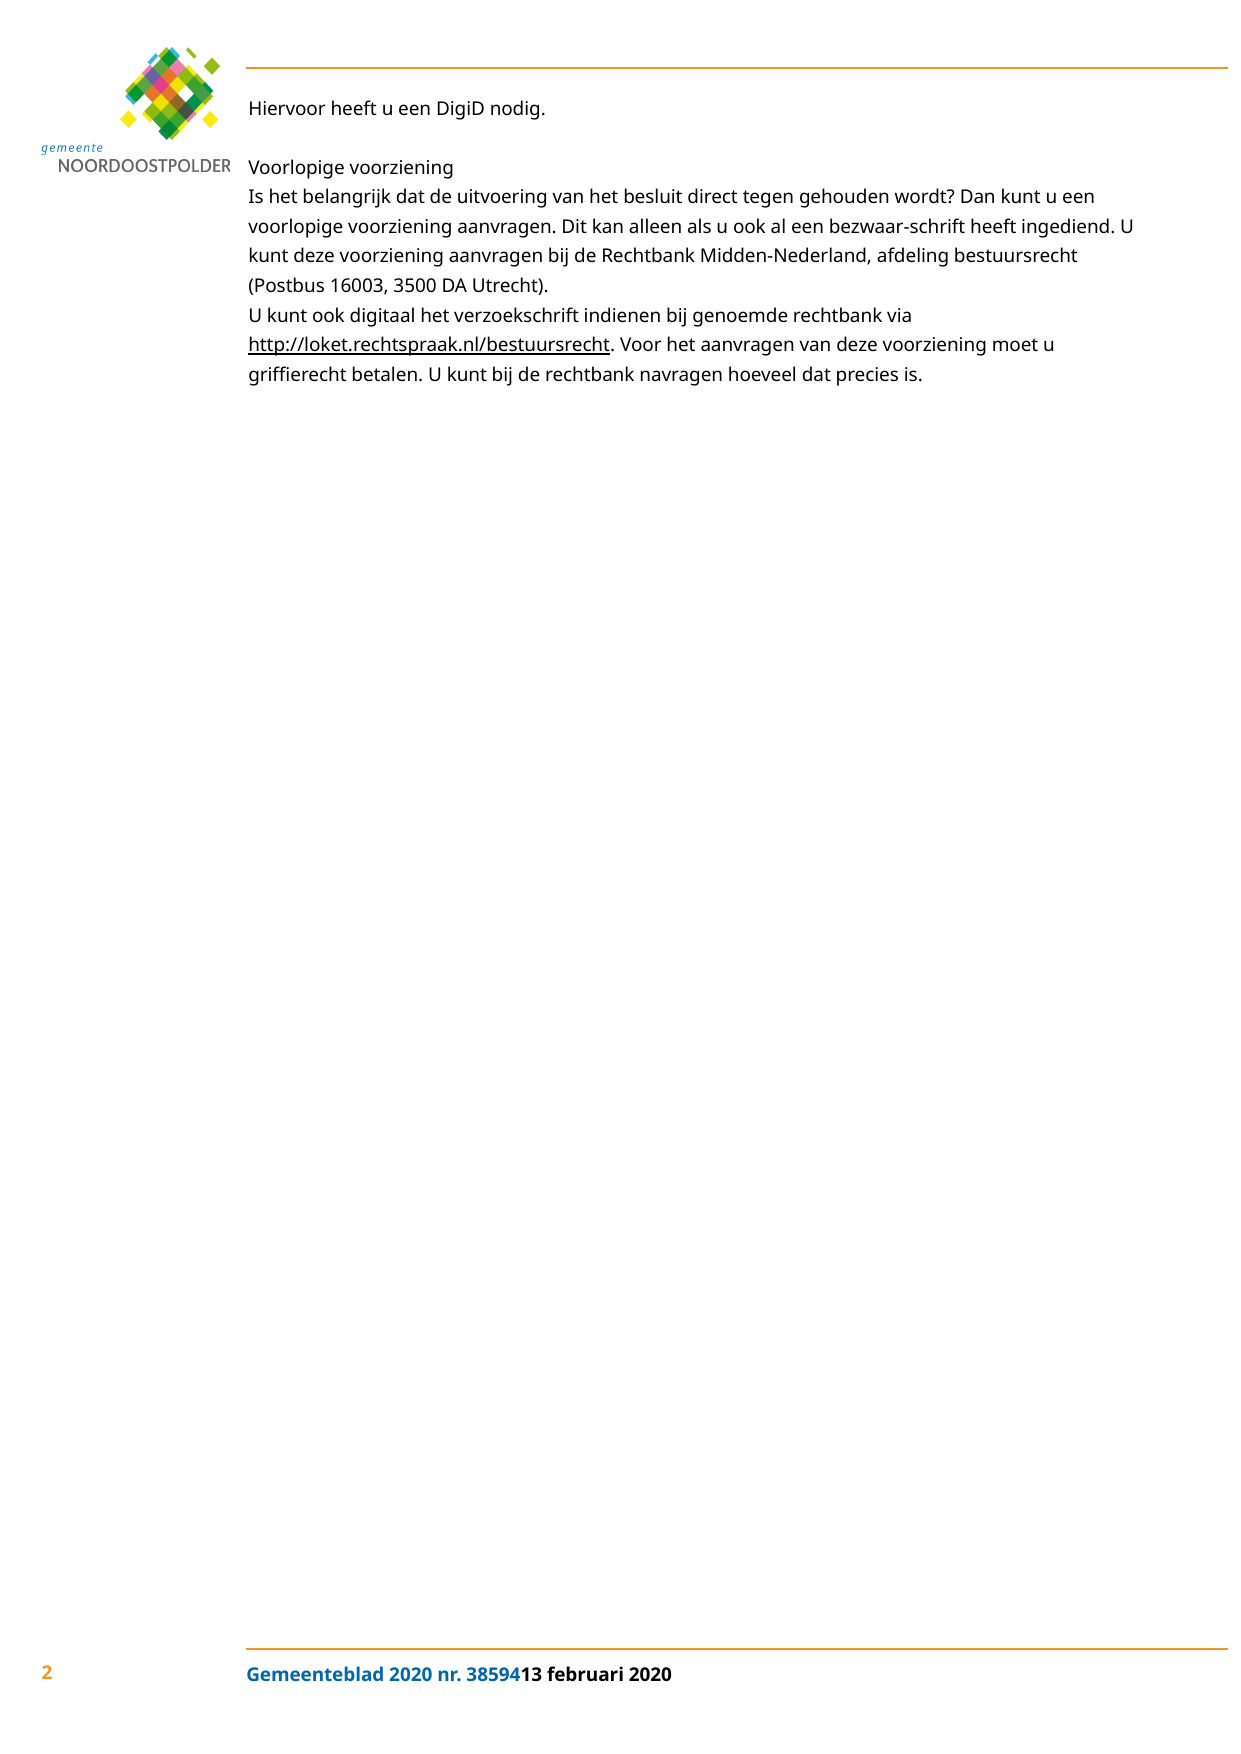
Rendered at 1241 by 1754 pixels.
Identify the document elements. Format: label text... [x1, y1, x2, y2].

picture [41, 47, 231, 172]
text Voorlopige voorziening [248, 154, 1152, 180]
text U kunt ook digitaal het verzoekschrift indienen bij genoemde rechtbank via http://loket.rechtspraak.nl/bestuursrecht. Voor het aanvragen van deze voorziening moet u griffierecht betalen. U kunt bij de rechtbank navragen hoeveel dat precies is. [248, 302, 1152, 387]
text Hiervoor heeft u een DigiD nodig. [248, 95, 1152, 121]
text Is het belangrijk dat de uitvoering van het besluit direct tegen gehouden wordt? Dan kunt u een voorlopige voorziening aanvragen. Dit kan alleen als u ook al een bezwaar-schrift heeft ingediend. U kunt deze voorziening aanvragen bij de Rechtbank Midden-Nederland, afdeling bestuursrecht (Postbus 16003, 3500 DA Utrecht). [248, 183, 1152, 298]
